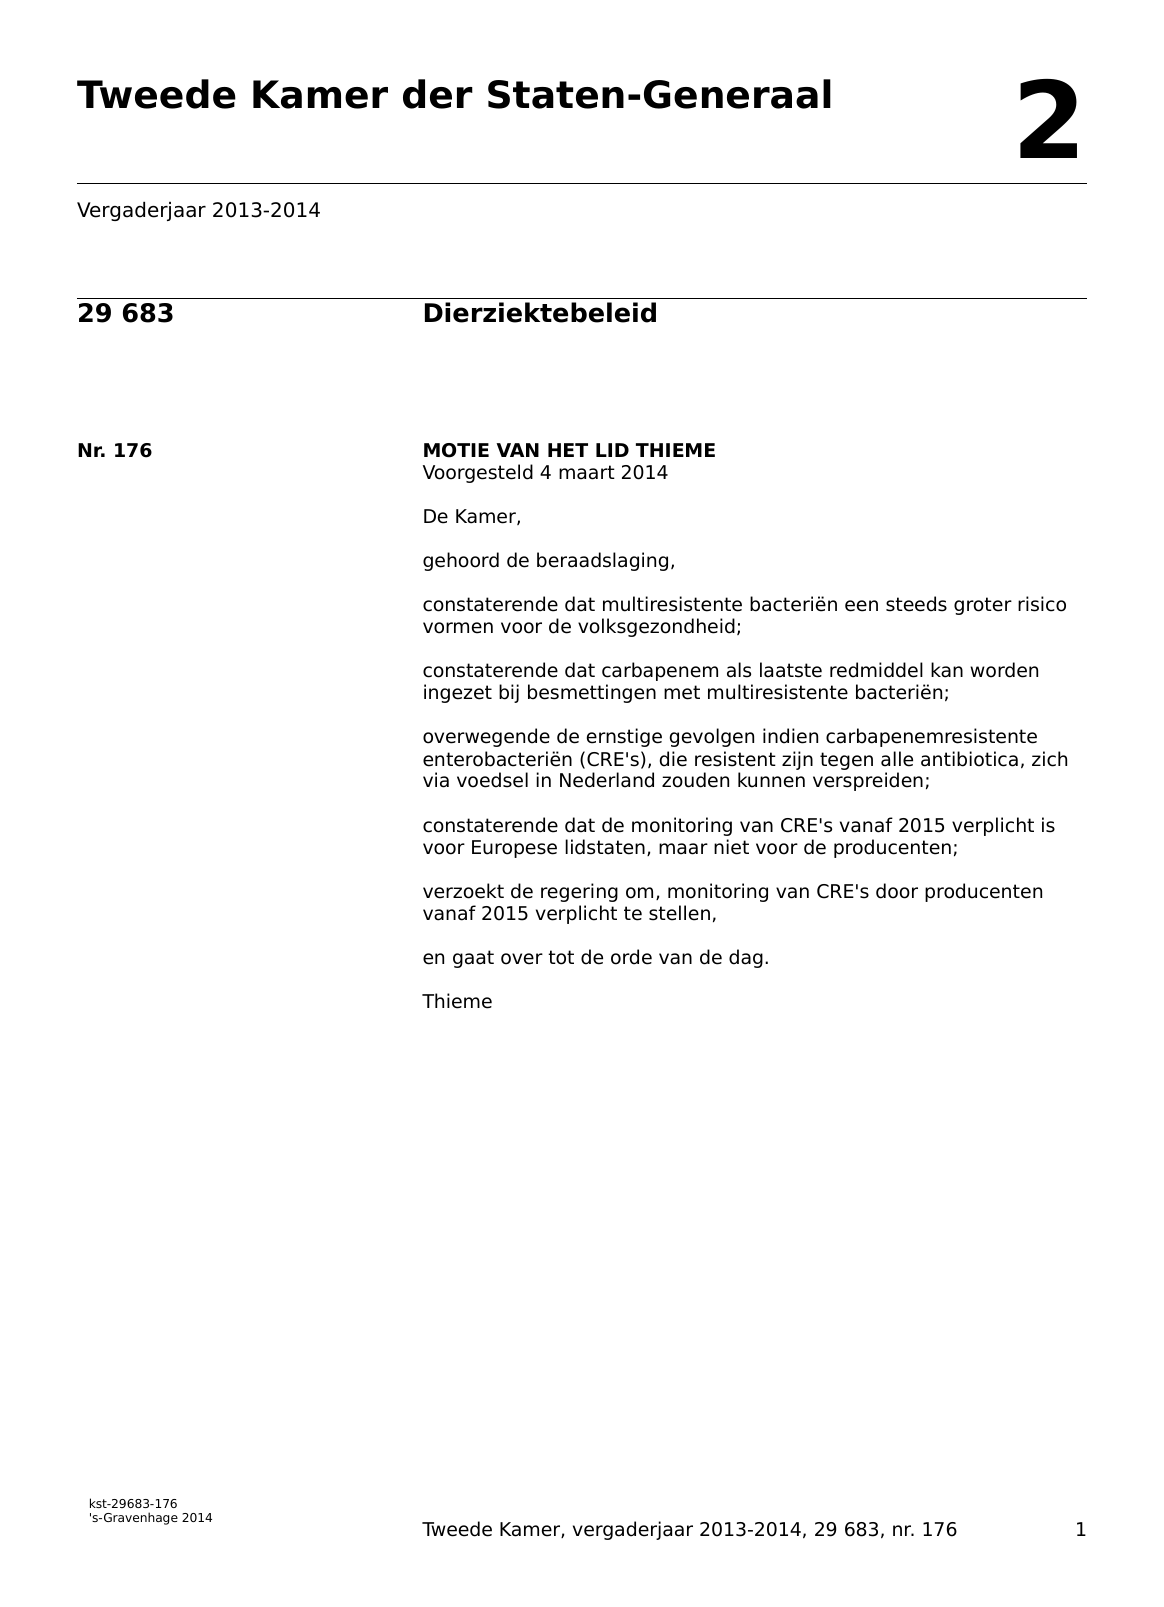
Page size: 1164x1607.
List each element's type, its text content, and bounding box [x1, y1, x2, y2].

text Voorgesteld 4 maart 2014 [422, 462, 1087, 484]
table_header 2 [886, 59, 1087, 183]
text constaterende dat carbapenem als laatste redmiddel kan worden ingezet bij besmettingen met multiresistente bacteriën; [422, 660, 1087, 704]
subtitle 29 683 Dierziektebeleid [77, 299, 1087, 329]
text 's-Gravenhage 2014 [88, 1511, 323, 1525]
text en gaat over tot de orde van de dag. [422, 947, 1087, 969]
text Thieme [422, 991, 1087, 1013]
text constaterende dat de monitoring van CRE's vanaf 2015 verplicht is voor Europese lidstaten, maar niet voor de producenten; [422, 814, 1087, 858]
text verzoekt de regering om, monitoring van CRE's door producenten vanaf 2015 verplicht te stellen, [422, 881, 1087, 925]
text gehoord de beraadslaging, [422, 550, 1087, 572]
subtitle Nr. 176 MOTIE VAN HET LID THIEME [77, 440, 1087, 462]
text constaterende dat multiresistente bacteriën een steeds groter risico vormen voor de volksgezondheid; [422, 594, 1087, 638]
table_header Tweede Kamer der Staten-Generaal [77, 59, 886, 183]
text De Kamer, [422, 506, 1087, 528]
text overwegende de ernstige gevolgen indien carbapenemresistente enterobacteriën (CRE's), die resistent zijn tegen alle antibiotica, zich via voedsel in Nederland zouden kunnen verspreiden; [422, 726, 1087, 792]
text kst-29683-176 [88, 1497, 323, 1511]
table_cell Vergaderjaar 2013-2014 [77, 184, 1087, 298]
